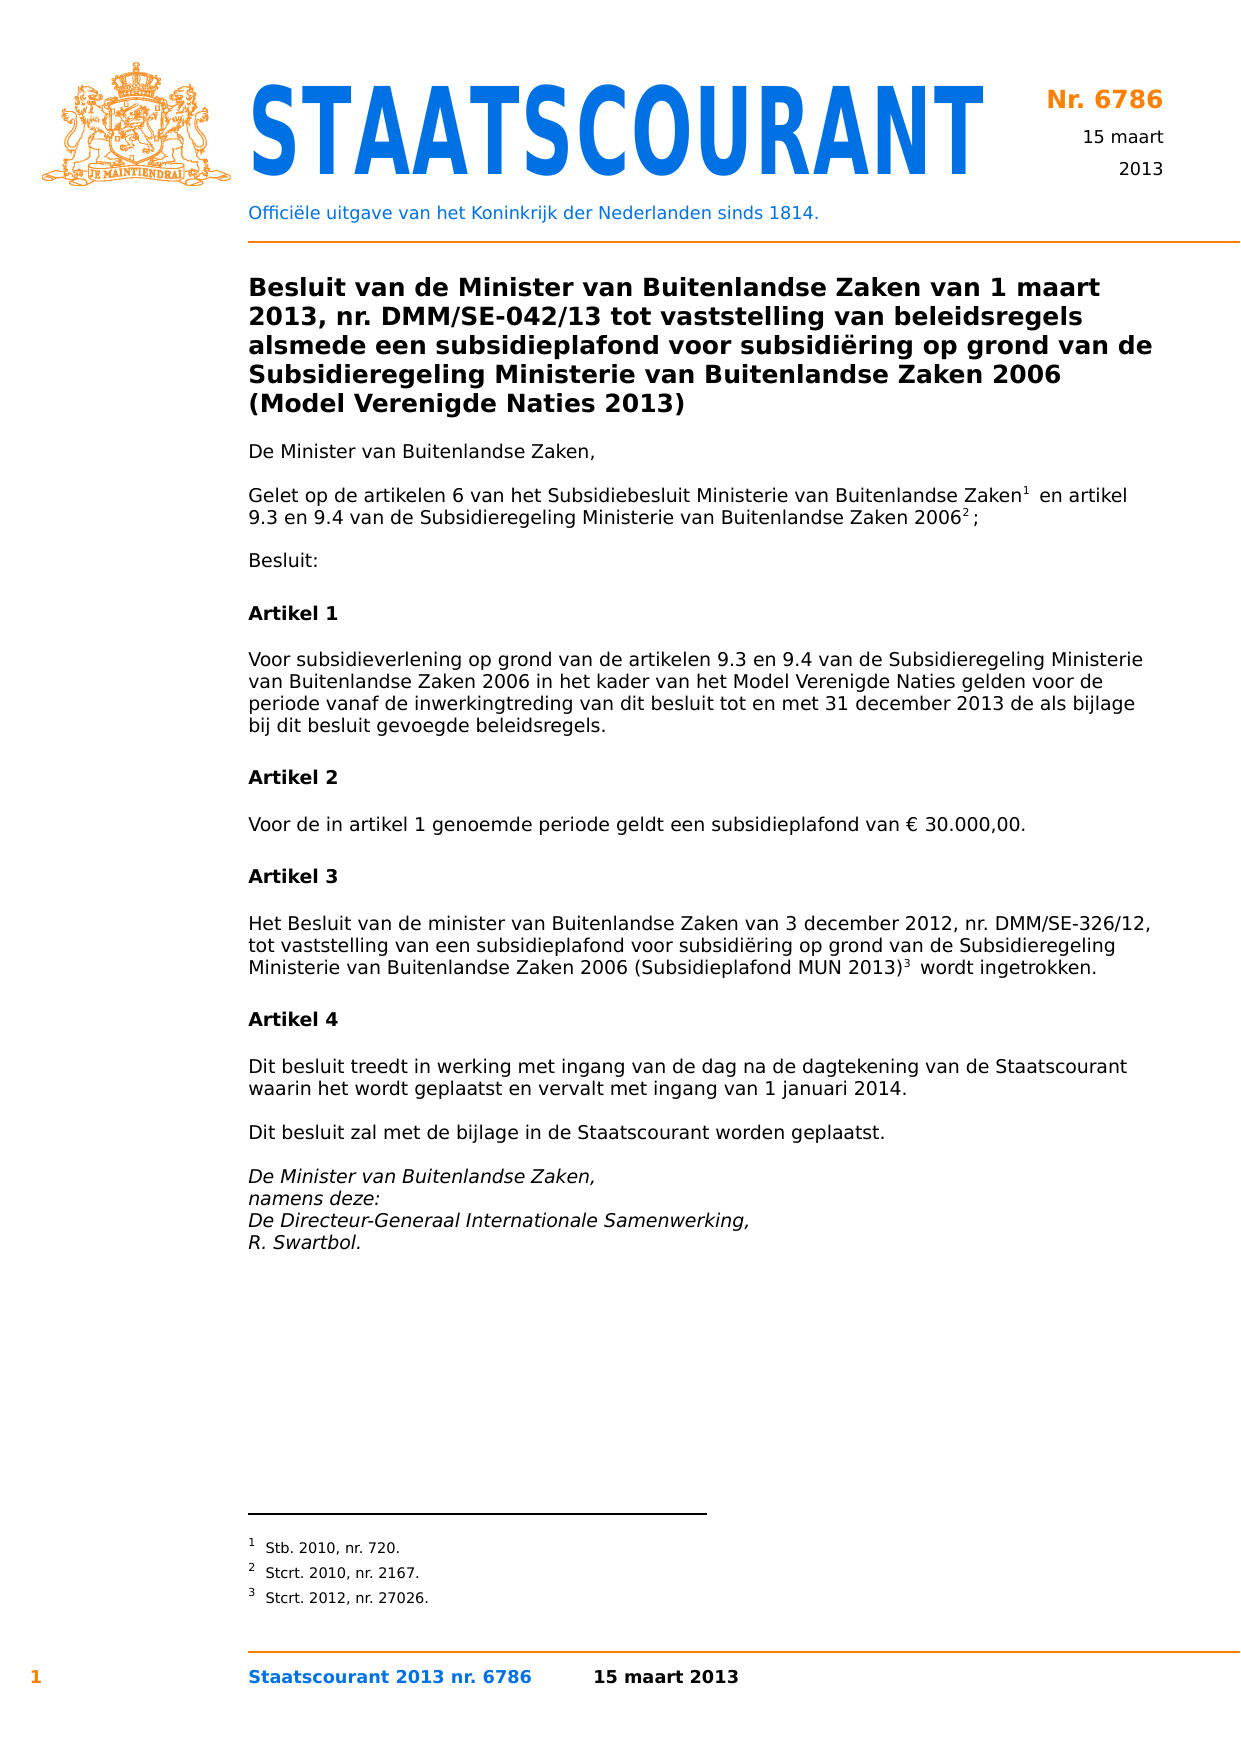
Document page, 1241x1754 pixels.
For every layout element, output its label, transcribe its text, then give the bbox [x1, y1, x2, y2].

text Stb. 2010, nr. 720. [248, 1536, 1163, 1558]
subtitle Artikel 3 [248, 866, 1163, 888]
table_header STAATSCOURANT [248, 62, 998, 203]
text Gelet op de artikelen 6 van het Subsidiebesluit Ministerie van Buitenlandse Zaken en artikel 9.3 en 9.4 van de Subsidieregeling Ministerie van Buitenlandse Zaken 2006; [248, 484, 1163, 528]
subtitle Artikel 4 [248, 1009, 1163, 1031]
text Voor subsidieverlening op grond van de artikelen 9.3 en 9.4 van de Subsidieregeling Ministerie van Buitenlandse Zaken 2006 in het kader van het Model Verenigde Naties gelden voor de periode vanaf de inwerkingtreding van dit besluit tot en met 31 december 2013 de als bijlage bij dit besluit gevoegde beleidsregels. [248, 649, 1163, 737]
table_header Nr. 6786 [998, 62, 1240, 121]
table_header [25, 62, 248, 241]
subtitle Artikel 1 [248, 602, 1163, 624]
text Stcrt. 2010, nr. 2167. [248, 1561, 1163, 1583]
text Dit besluit zal met de bijlage in de Staatscourant worden geplaatst. [248, 1122, 1163, 1144]
text De Minister van Buitenlandse Zaken, namens deze: De Directeur-Generaal Internationale Samenwerking, R. Swartbol. [248, 1166, 1163, 1254]
table_cell Officiële uitgave van het Koninkrijk der Nederlanden sinds 1814. [248, 203, 1240, 241]
subtitle Artikel 2 [248, 767, 1163, 789]
text Besluit: [248, 550, 1163, 572]
table_cell 15 maart [998, 121, 1240, 153]
text Stcrt. 2012, nr. 27026. [248, 1586, 1163, 1608]
subtitle Besluit van de Minister van Buitenlandse Zaken van 1 maart 2013, nr. DMM/SE-042/13 tot vaststelling van beleidsregels alsmede een subsidieplafond voor subsidiëring op grond van de Subsidieregeling Ministerie van Buitenlandse Zaken 2006 (Model Verenigde Naties 2013) [248, 273, 1163, 419]
text Dit besluit treedt in werking met ingang van de dag na de dagtekening van de Staatscourant waarin het wordt geplaatst en vervalt met ingang van 1 januari 2014. [248, 1056, 1163, 1100]
text Voor de in artikel 1 genoemde periode geldt een subsidieplafond van € 30.000,00. [248, 814, 1163, 836]
table_cell 2013 [998, 153, 1240, 203]
text De Minister van Buitenlandse Zaken, [248, 441, 1163, 463]
text Het Besluit van de minister van Buitenlandse Zaken van 3 december 2012, nr. DMM/SE-326/12, tot vaststelling van een subsidieplafond voor subsidiëring op grond van de Subsidieregeling Ministerie van Buitenlandse Zaken 2006 (Subsidieplafond MUN 2013) wordt ingetrokken. [248, 913, 1163, 979]
picture [41, 62, 231, 186]
